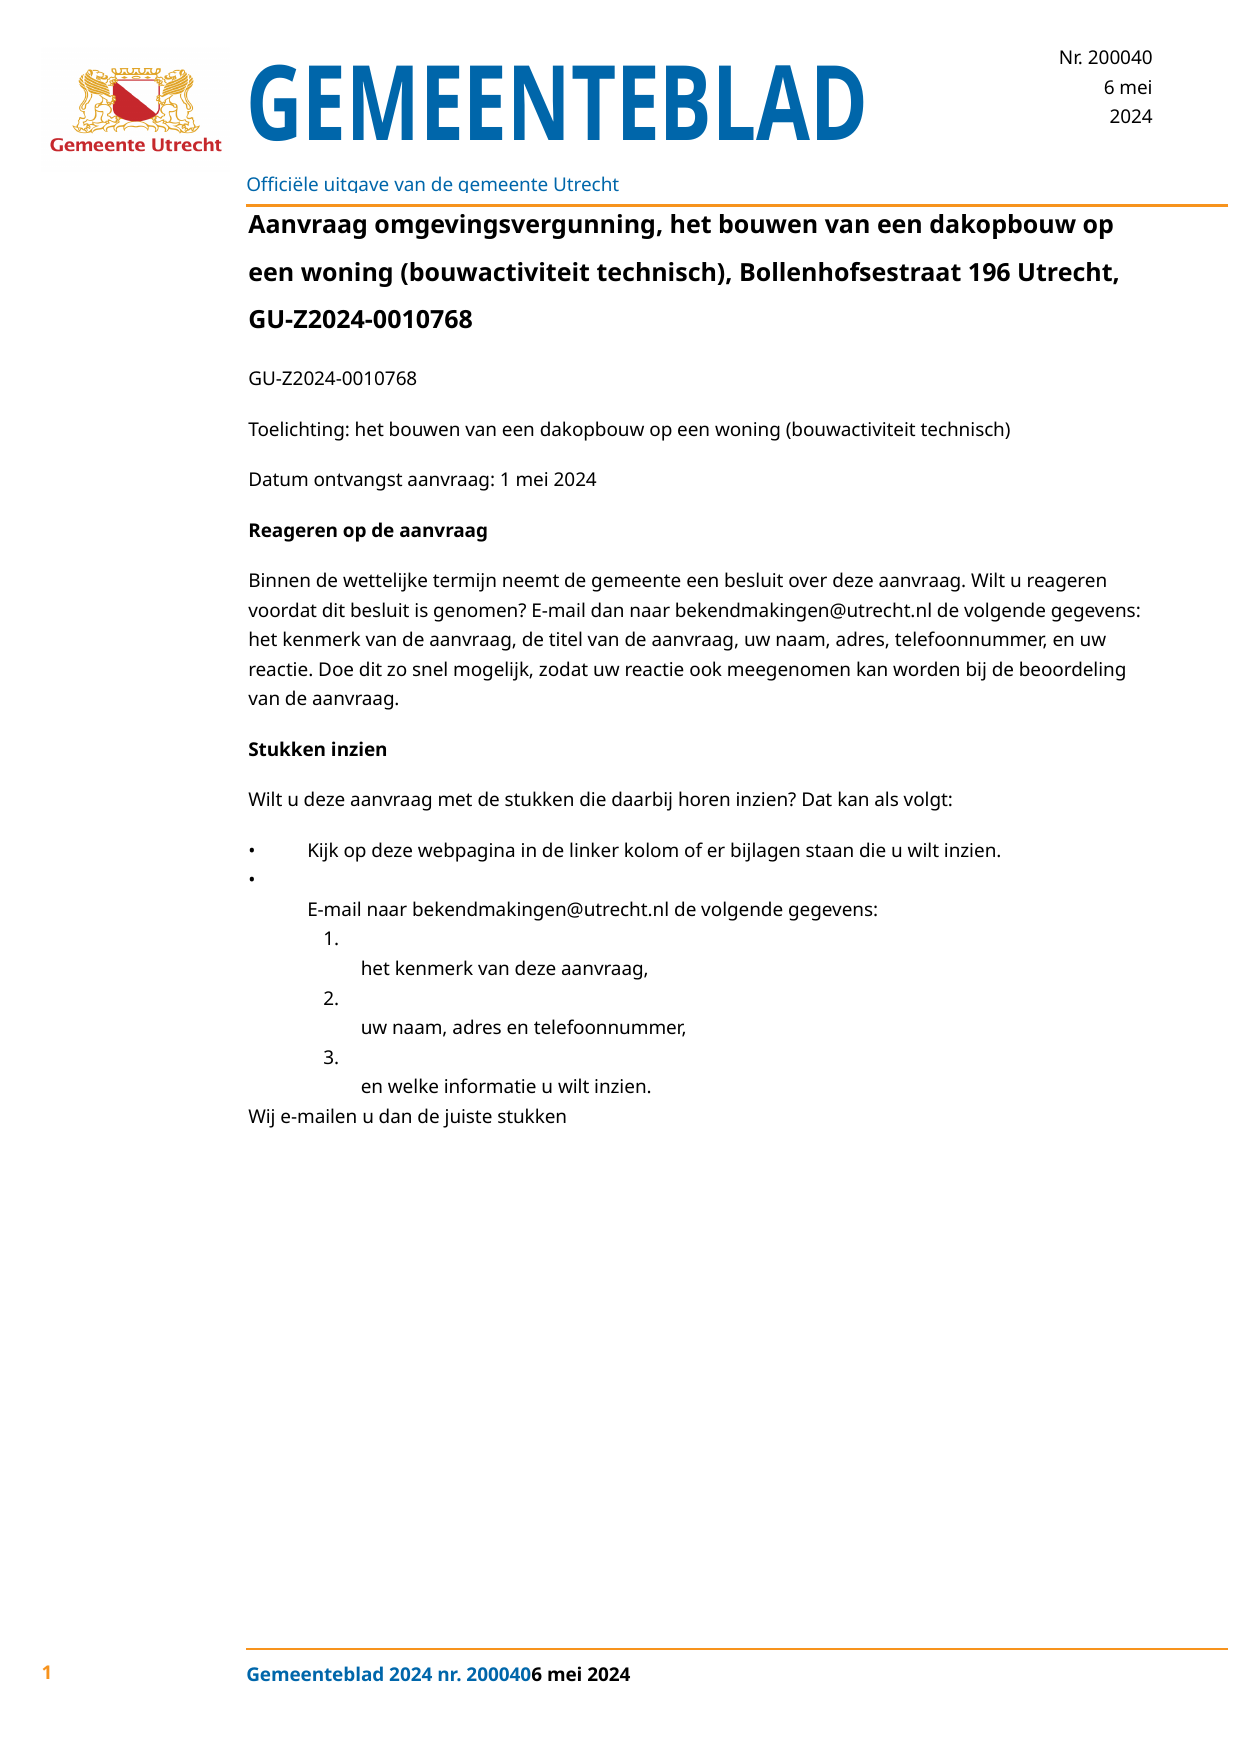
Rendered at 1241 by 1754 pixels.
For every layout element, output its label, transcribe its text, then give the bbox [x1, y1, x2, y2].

picture [41, 47, 231, 172]
text Stukken inzien [248, 736, 1152, 762]
text Reageren op de aanvraag [248, 517, 1152, 542]
list het kenmerk van deze aanvraag, [323, 955, 1152, 981]
list Kijk op deze webpagina in de linker kolom of er bijlagen staan die u wilt inzien. [248, 837, 1152, 862]
list E-mail naar bekendmakingen@utrecht.nl de volgende gegevens: [248, 896, 1152, 922]
text GU-Z2024-0010768 [248, 366, 1152, 391]
text Wilt u deze aanvraag met de stukken die daarbij horen inzien? Dat kan als volgt: [248, 786, 1152, 812]
text Binnen de wettelijke termijn neemt de gemeente een besluit over deze aanvraag. Wilt u reageren voordat dit besluit is genomen? E-mail dan naar bekendmakingen@utrecht.nl de volgende gegevens: het kenmerk van de aanvraag, de titel van de aanvraag, uw naam, adres, telefoonnummer, en uw reactie. Doe dit zo snel mogelijk, zodat uw reactie ook meegenomen kan worden bij de beoordeling van de aanvraag. [248, 567, 1152, 711]
text Toelichting: het bouwen van een dakopbouw op een woning (bouwactiviteit technisch) [248, 416, 1152, 442]
list en welke informatie u wilt inzien. [323, 1073, 1152, 1099]
list uw naam, adres en telefoonnummer, [323, 1014, 1152, 1040]
text Wij e-mailen u dan de juiste stukken [248, 1103, 1152, 1129]
text Datum ontvangst aanvraag: 1 mei 2024 [248, 466, 1152, 492]
text Aanvraag omgevingsvergunning, het bouwen van een dakopbouw op een woning (bouwactiviteit technisch), Bollenhofsestraat 196 Utrecht, GU-Z2024-0010768 [248, 207, 1152, 336]
